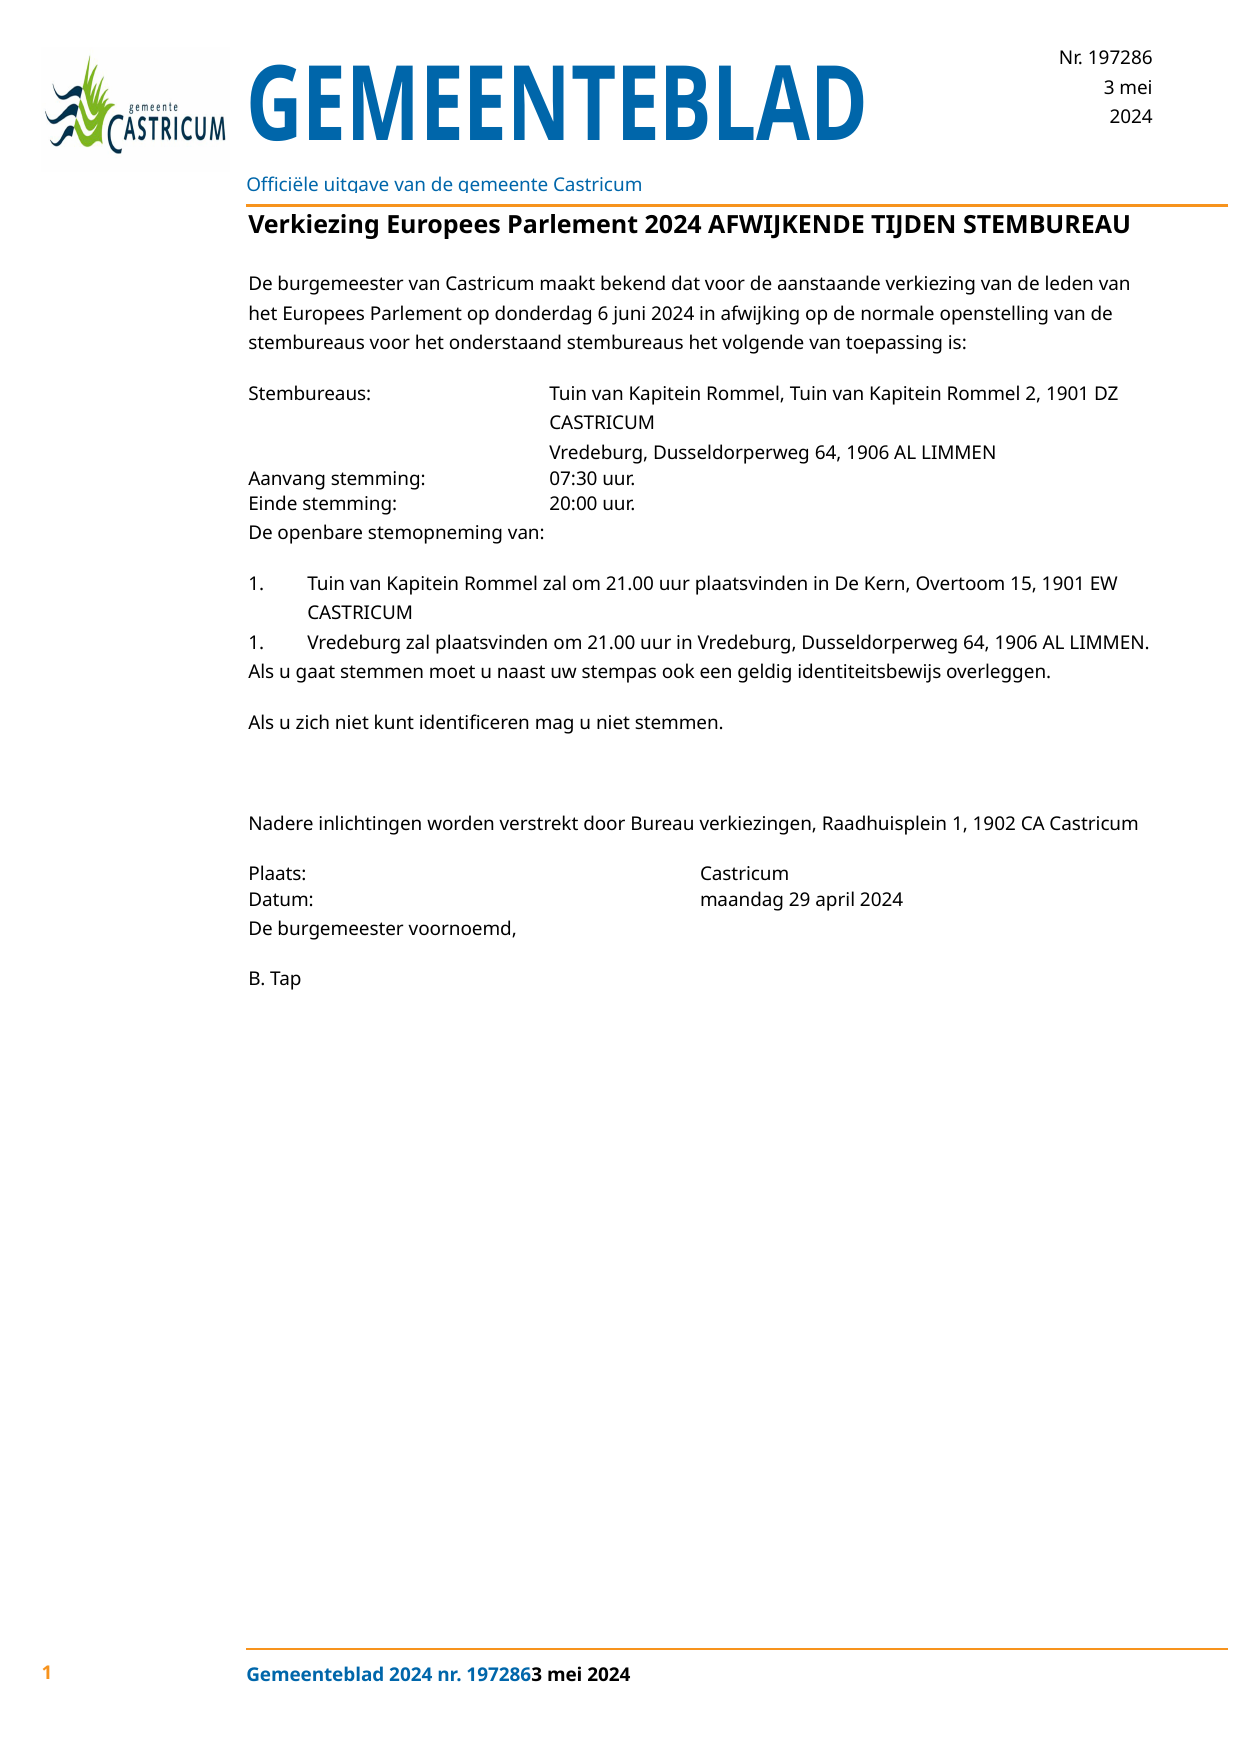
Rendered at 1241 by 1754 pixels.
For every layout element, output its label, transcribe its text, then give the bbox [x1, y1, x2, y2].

table_header Castricum [700, 861, 1152, 886]
table_cell 20:00 uur. [549, 491, 850, 516]
text B. Tap [248, 966, 1152, 991]
table_cell [850, 491, 1152, 516]
text Als u zich niet kunt identificeren mag u niet stemmen. [248, 709, 1152, 735]
text De openbare stemopneming van: [248, 519, 1152, 545]
text Als u gaat stemmen moet u naast uw stempas ook een geldig identiteitsbewijs overleggen. [248, 659, 1152, 684]
text De burgemeester voornoemd, [248, 915, 1152, 941]
table_cell Datum: [248, 886, 700, 912]
text De burgemeester van Castricum maakt bekend dat voor de aanstaande verkiezing van de leden van het Europees Parlement op donderdag 6 juni 2024 in afwijking op de normale openstelling van de stembureaus voor het onderstaand stembureaus het volgende van toepassing is: [248, 270, 1152, 355]
list Vredeburg zal plaatsvinden om 21.00 uur in Vredeburg, Dusseldorperweg 64, 1906 AL LIMMEN. [248, 629, 1152, 655]
table_cell [850, 465, 1152, 491]
table_header Tuin van Kapitein Rommel, Tuin van Kapitein Rommel 2, 1901 DZ CASTRICUM Vredeburg, Dusseldorperweg 64, 1906 AL LIMMEN [549, 380, 1152, 465]
table_cell 07:30 uur. [549, 465, 850, 491]
table_header Stembureaus: [248, 380, 549, 465]
table_cell maandag 29 april 2024 [700, 886, 1152, 912]
table_cell Aanvang stemming: [248, 465, 549, 491]
table_cell Einde stemming: [248, 491, 549, 516]
list Tuin van Kapitein Rommel zal om 21.00 uur plaatsvinden in De Kern, Overtoom 15, 1901 EW CASTRICUM [248, 570, 1152, 625]
text Verkiezing Europees Parlement 2024 AFWIJKENDE TIJDEN STEMBUREAU [248, 207, 1152, 241]
text Nadere inlichtingen worden verstrekt door Bureau verkiezingen, Raadhuisplein 1, 1902 CA Castricum [248, 810, 1152, 836]
table_header Plaats: [248, 861, 700, 886]
picture [41, 47, 231, 172]
